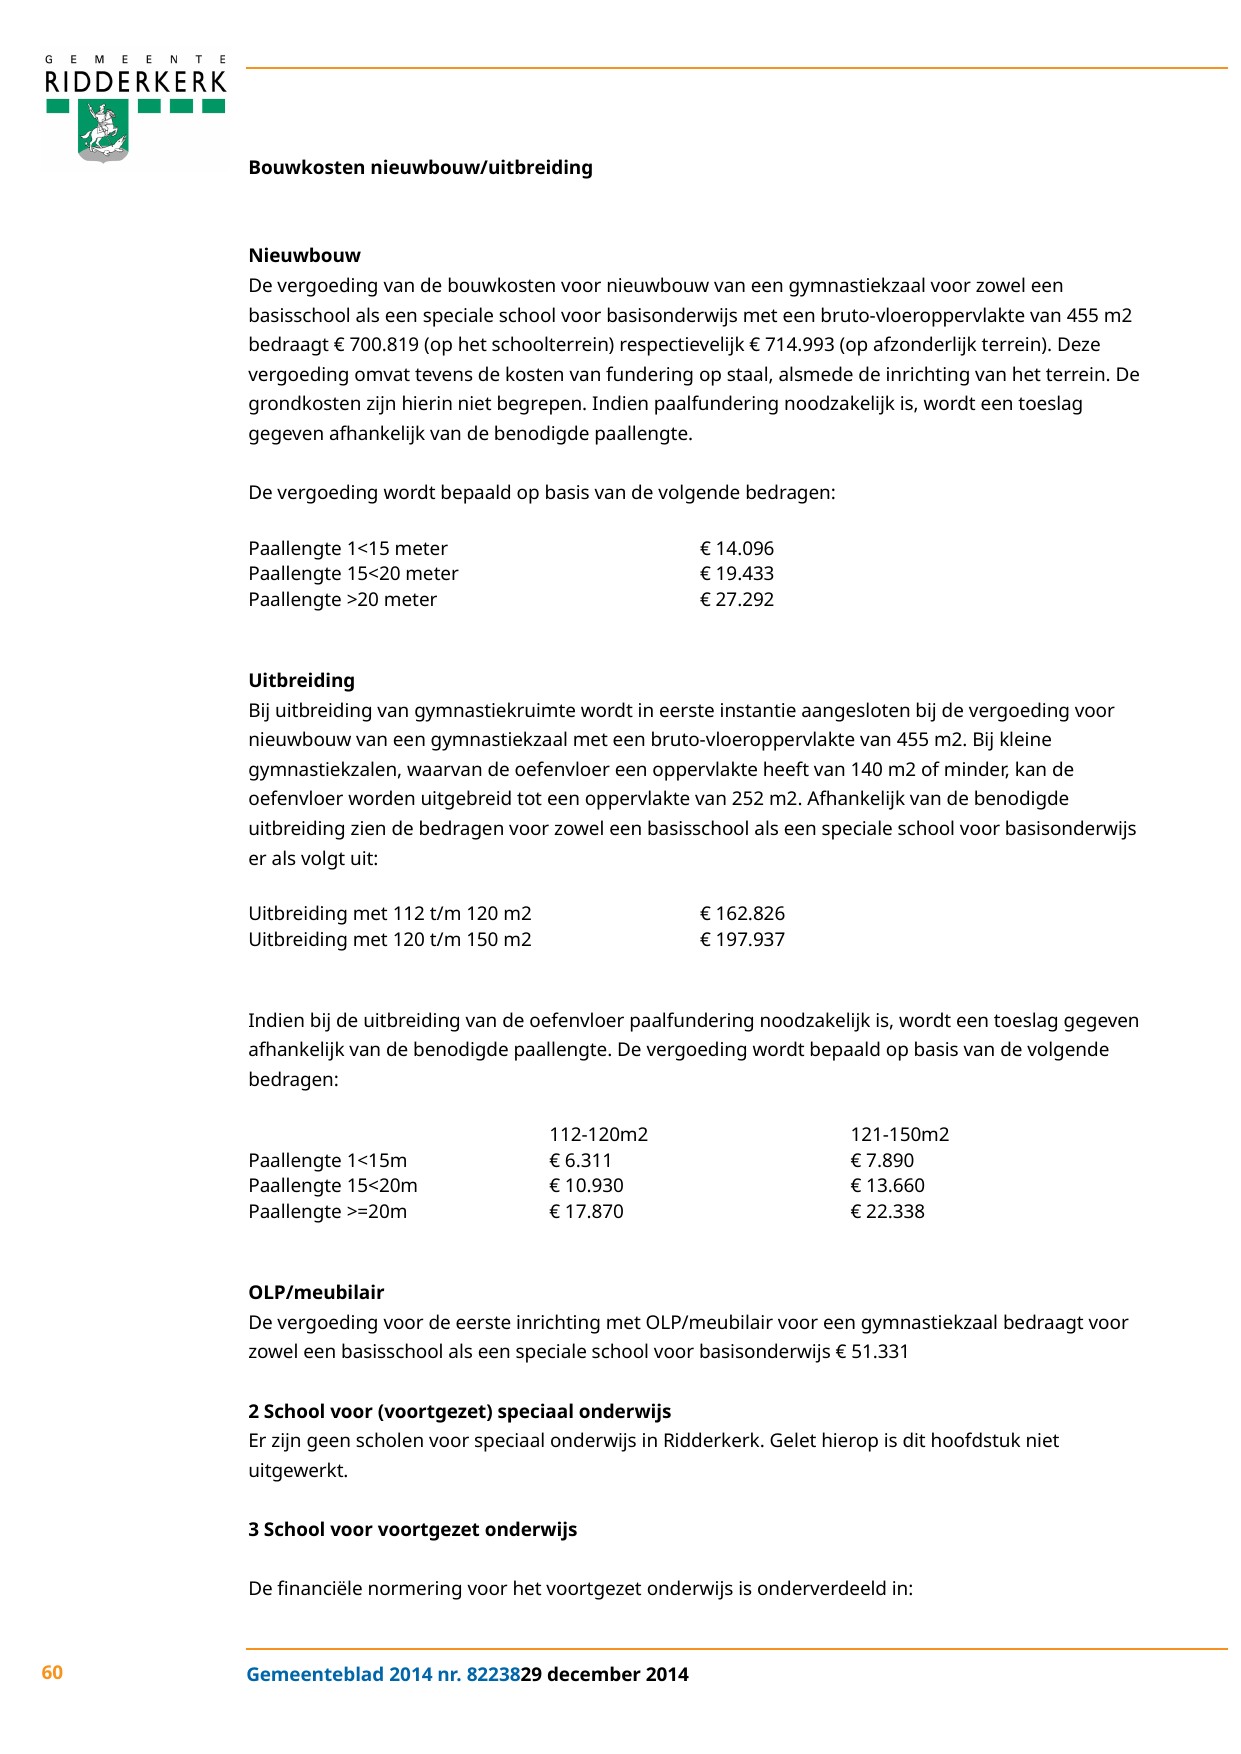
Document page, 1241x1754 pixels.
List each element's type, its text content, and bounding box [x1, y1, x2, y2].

table_cell Paallengte 15<20m [248, 1173, 549, 1198]
text De financiële normering voor het voortgezet onderwijs is onderverdeeld in: [248, 1575, 1152, 1601]
text Er zijn geen scholen voor speciaal onderwijs in Ridderkerk. Gelet hierop is dit hoofdstuk niet uitgewerkt. [248, 1427, 1152, 1483]
table_cell € 6.311 [549, 1147, 850, 1173]
table_cell € 10.930 [549, 1173, 850, 1198]
text Nieuwbouw [248, 243, 1152, 268]
table_header [248, 1121, 549, 1147]
text Bij uitbreiding van gymnastiekruimte wordt in eerste instantie aangesloten bij de vergoeding voor nieuwbouw van een gymnastiekzaal met een bruto-vloeroppervlakte van 455 m2. Bij kleine gymnastiekzalen, waarvan de oefenvloer een oppervlakte heeft van 140 m2 of minder, kan de oefenvloer worden uitgebreid tot een oppervlakte van 252 m2. Afhankelijk van de benodigde uitbreiding zien de bedragen voor zowel een basisschool als een speciale school voor basisonderwijs er als volgt uit: [248, 697, 1152, 870]
table_header 121-150m2 [850, 1121, 1152, 1147]
table_header 112-120m2 [549, 1121, 850, 1147]
table_cell Paallengte >=20m [248, 1199, 549, 1224]
text De vergoeding voor de eerste inrichting met OLP/meubilair voor een gymnastiekzaal bedraagt voor zowel een basisschool als een speciale school voor basisonderwijs € 51.331 [248, 1309, 1152, 1364]
table_cell Paallengte 15<20 meter [248, 560, 700, 586]
text Uitbreiding [248, 667, 1152, 693]
table_header Paallengte 1<15 meter [248, 535, 700, 560]
text De vergoeding van de bouwkosten voor nieuwbouw van een gymnastiekzaal voor zowel een basisschool als een speciale school voor basisonderwijs met een bruto-vloeroppervlakte van 455 m2 bedraagt € 700.819 (op het schoolterrein) respectievelijk € 714.993 (op afzonderlijk terrein). Deze vergoeding omvat tevens de kosten van fundering op staal, alsmede de inrichting van het terrein. De grondkosten zijn hierin niet begrepen. Indien paalfundering noodzakelijk is, wordt een toeslag gegeven afhankelijk van de benodigde paallengte. [248, 272, 1152, 446]
table_header Uitbreiding met 112 t/m 120 m2 [248, 900, 700, 926]
table_header € 14.096 [700, 535, 1152, 560]
text De vergoeding wordt bepaald op basis van de volgende bedragen: [248, 479, 1152, 505]
text Indien bij de uitbreiding van de oefenvloer paalfundering noodzakelijk is, wordt een toeslag gegeven afhankelijk van de benodigde paallengte. De vergoeding wordt bepaald op basis van de volgende bedragen: [248, 1007, 1152, 1092]
text Bouwkosten nieuwbouw/uitbreiding [248, 154, 1152, 180]
table_cell Paallengte >20 meter [248, 586, 700, 612]
table_cell € 13.660 [850, 1173, 1152, 1198]
text 3 School voor voortgezet onderwijs [248, 1516, 1152, 1542]
table_cell Uitbreiding met 120 t/m 150 m2 [248, 926, 700, 951]
table_cell € 17.870 [549, 1199, 850, 1224]
table_cell Paallengte 1<15m [248, 1147, 549, 1173]
text OLP/meubilair [248, 1279, 1152, 1305]
table_cell € 22.338 [850, 1199, 1152, 1224]
table_cell € 27.292 [700, 586, 1152, 612]
table_cell € 197.937 [700, 926, 1152, 951]
table_cell € 19.433 [700, 560, 1152, 586]
text 2 School voor (voortgezet) speciaal onderwijs [248, 1398, 1152, 1423]
picture [41, 47, 231, 172]
table_cell € 7.890 [850, 1147, 1152, 1173]
table_header € 162.826 [700, 900, 1152, 926]
